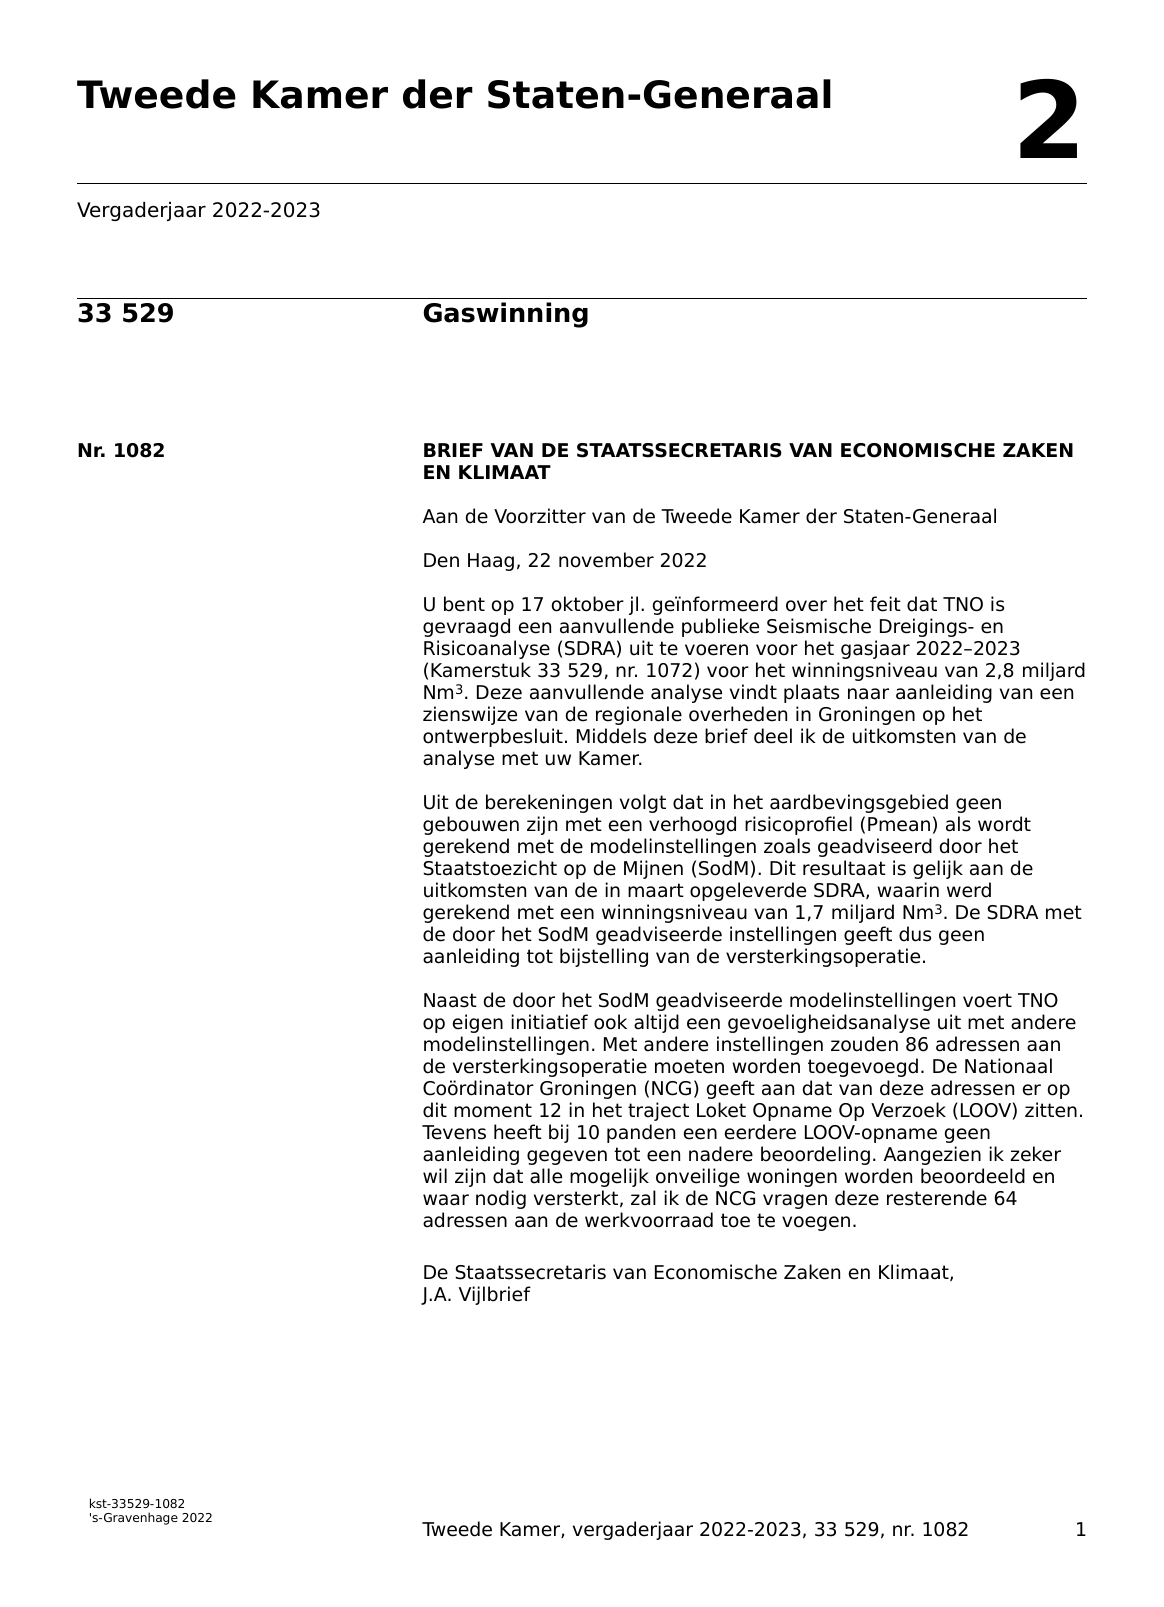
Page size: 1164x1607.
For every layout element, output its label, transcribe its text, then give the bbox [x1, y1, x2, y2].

table_header Tweede Kamer der Staten-Generaal [77, 59, 886, 183]
text Uit de berekeningen volgt dat in het aardbevingsgebied geen gebouwen zijn met een verhoogd risicoprofiel (Pmean) als wordt gerekend met de modelinstellingen zoals geadviseerd door het Staatstoezicht op de Mijnen (SodM). Dit resultaat is gelijk aan de uitkomsten van de in maart opgeleverde SDRA, waarin werd gerekend met een winningsniveau van 1,7 miljard Nm3. De SDRA met de door het SodM geadviseerde instellingen geeft dus geen aanleiding tot bijstelling van de versterkingsoperatie. [422, 792, 1087, 968]
text U bent op 17 oktober jl. geïnformeerd over het feit dat TNO is gevraagd een aanvullende publieke Seismische Dreigings- en Risicoanalyse (SDRA) uit te voeren voor het gasjaar 2022–2023 (Kamerstuk 33 529, nr. 1072) voor het winningsniveau van 2,8 miljard Nm3. Deze aanvullende analyse vindt plaats naar aanleiding van een zienswijze van de regionale overheden in Groningen op het ontwerpbesluit. Middels deze brief deel ik de uitkomsten van de analyse met uw Kamer. [422, 594, 1087, 770]
text Naast de door het SodM geadviseerde modelinstellingen voert TNO op eigen initiatief ook altijd een gevoeligheidsanalyse uit met andere modelinstellingen. Met andere instellingen zouden 86 adressen aan de versterkingsoperatie moeten worden toegevoegd. De Nationaal Coördinator Groningen (NCG) geeft aan dat van deze adressen er op dit moment 12 in het traject Loket Opname Op Verzoek (LOOV) zitten. Tevens heeft bij 10 panden een eerdere LOOV-opname geen aanleiding gegeven tot een nadere beoordeling. Aangezien ik zeker wil zijn dat alle mogelijk onveilige woningen worden beoordeeld en waar nodig versterkt, zal ik de NCG vragen deze resterende 64 adressen aan de werkvoorraad toe te voegen. [422, 990, 1087, 1232]
text Aan de Voorzitter van de Tweede Kamer der Staten-Generaal [422, 506, 1087, 528]
table_header 2 [886, 59, 1087, 183]
subtitle 33 529 Gaswinning [77, 299, 1087, 329]
text De Staatssecretaris van Economische Zaken en Klimaat, J.A. Vijlbrief [422, 1262, 1087, 1306]
text kst-33529-1082 [88, 1497, 323, 1511]
table_cell Vergaderjaar 2022-2023 [77, 184, 1087, 298]
subtitle Nr. 1082 BRIEF VAN DE STAATSSECRETARIS VAN ECONOMISCHE ZAKEN EN KLIMAAT [77, 440, 1087, 484]
text 's-Gravenhage 2022 [88, 1511, 323, 1525]
text Den Haag, 22 november 2022 [422, 550, 1087, 572]
